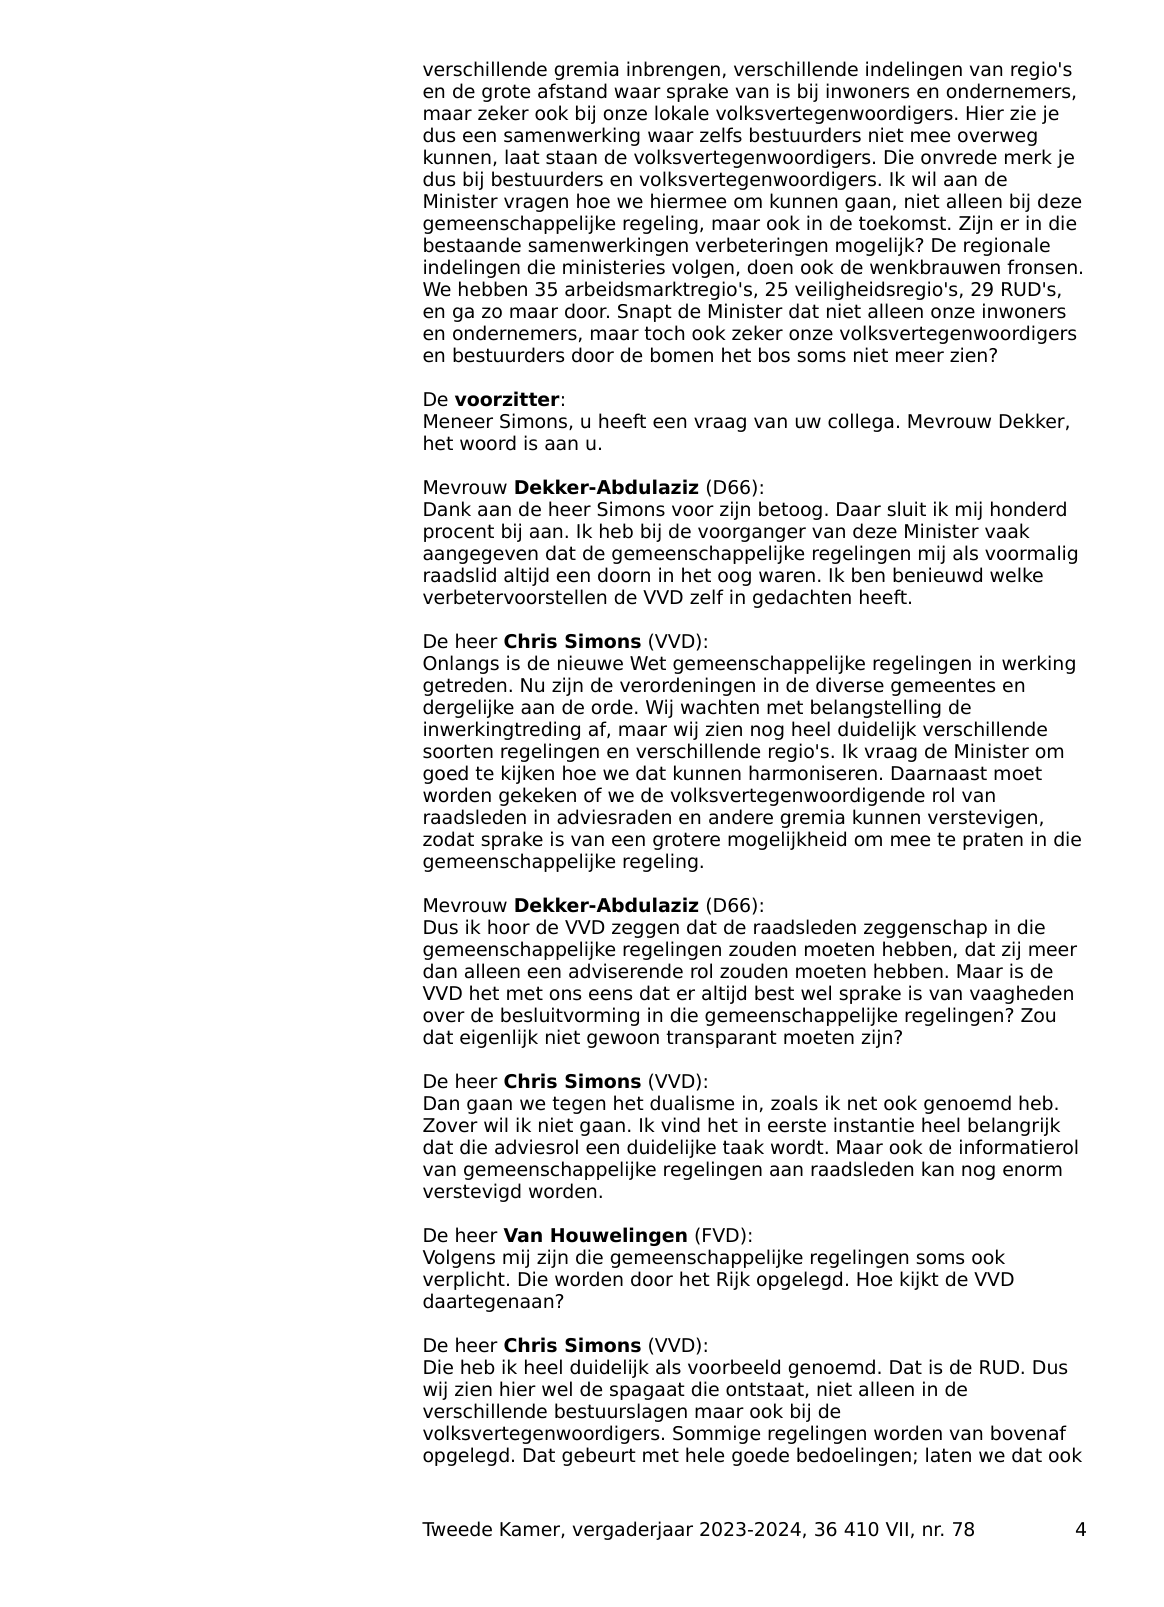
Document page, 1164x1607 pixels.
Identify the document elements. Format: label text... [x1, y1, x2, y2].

text Mevrouw Dekker-Abdulaziz (D66): [422, 895, 1087, 917]
text De voorzitter: [422, 389, 1087, 411]
text Meneer Simons, u heeft een vraag van uw collega. Mevrouw Dekker, het woord is aan u. [422, 411, 1087, 455]
text De heer Chris Simons (VVD): [422, 1335, 1087, 1357]
text Dan gaan we tegen het dualisme in, zoals ik net ook genoemd heb. Zover wil ik niet gaan. Ik vind het in eerste instantie heel belangrijk dat die adviesrol een duidelijke taak wordt. Maar ook de informatierol van gemeenschappelijke regelingen aan raadsleden kan nog enorm verstevigd worden. [422, 1093, 1087, 1203]
text Volgens mij zijn die gemeenschappelijke regelingen soms ook verplicht. Die worden door het Rijk opgelegd. Hoe kijkt de VVD daartegenaan? [422, 1247, 1087, 1313]
text Dank aan de heer Simons voor zijn betoog. Daar sluit ik mij honderd procent bij aan. Ik heb bij de voorganger van deze Minister vaak aangegeven dat de gemeenschappelijke regelingen mij als voormalig raadslid altijd een doorn in het oog waren. Ik ben benieuwd welke verbetervoorstellen de VVD zelf in gedachten heeft. [422, 499, 1087, 609]
text Mevrouw Dekker-Abdulaziz (D66): [422, 477, 1087, 499]
text De heer Chris Simons (VVD): [422, 1071, 1087, 1093]
text De heer Chris Simons (VVD): [422, 631, 1087, 653]
text verschillende gremia inbrengen, verschillende indelingen van regio's en de grote afstand waar sprake van is bij inwoners en ondernemers, maar zeker ook bij onze lokale volksvertegenwoordigers. Hier zie je dus een samenwerking waar zelfs bestuurders niet mee overweg kunnen, laat staan de volksvertegenwoordigers. Die onvrede merk je dus bij bestuurders en volksvertegenwoordigers. Ik wil aan de Minister vragen hoe we hiermee om kunnen gaan, niet alleen bij deze gemeenschappelijke regeling, maar ook in de toekomst. Zijn er in die bestaande samenwerkingen verbeteringen mogelijk? De regionale indelingen die ministeries volgen, doen ook de wenkbrauwen fronsen. We hebben 35 arbeidsmarktregio's, 25 veiligheidsregio's, 29 RUD's, en ga zo maar door. Snapt de Minister dat niet alleen onze inwoners en ondernemers, maar toch ook zeker onze volksvertegenwoordigers en bestuurders door de bomen het bos soms niet meer zien? [422, 59, 1087, 367]
text Die heb ik heel duidelijk als voorbeeld genoemd. Dat is de RUD. Dus wij zien hier wel de spagaat die ontstaat, niet alleen in de verschillende bestuurslagen maar ook bij de volksvertegenwoordigers. Sommige regelingen worden van bovenaf opgelegd. Dat gebeurt met hele goede bedoelingen; laten we dat ook [422, 1357, 1087, 1467]
text Onlangs is de nieuwe Wet gemeenschappelijke regelingen in werking getreden. Nu zijn de verordeningen in de diverse gemeentes en dergelijke aan de orde. Wij wachten met belangstelling de inwerkingtreding af, maar wij zien nog heel duidelijk verschillende soorten regelingen en verschillende regio's. Ik vraag de Minister om goed te kijken hoe we dat kunnen harmoniseren. Daarnaast moet worden gekeken of we de volksvertegenwoordigende rol van raadsleden in adviesraden en andere gremia kunnen verstevigen, zodat sprake is van een grotere mogelijkheid om mee te praten in die gemeenschappelijke regeling. [422, 653, 1087, 873]
text De heer Van Houwelingen (FVD): [422, 1225, 1087, 1247]
text Dus ik hoor de VVD zeggen dat de raadsleden zeggenschap in die gemeenschappelijke regelingen zouden moeten hebben, dat zij meer dan alleen een adviserende rol zouden moeten hebben. Maar is de VVD het met ons eens dat er altijd best wel sprake is van vaagheden over de besluitvorming in die gemeenschappelijke regelingen? Zou dat eigenlijk niet gewoon transparant moeten zijn? [422, 917, 1087, 1049]
